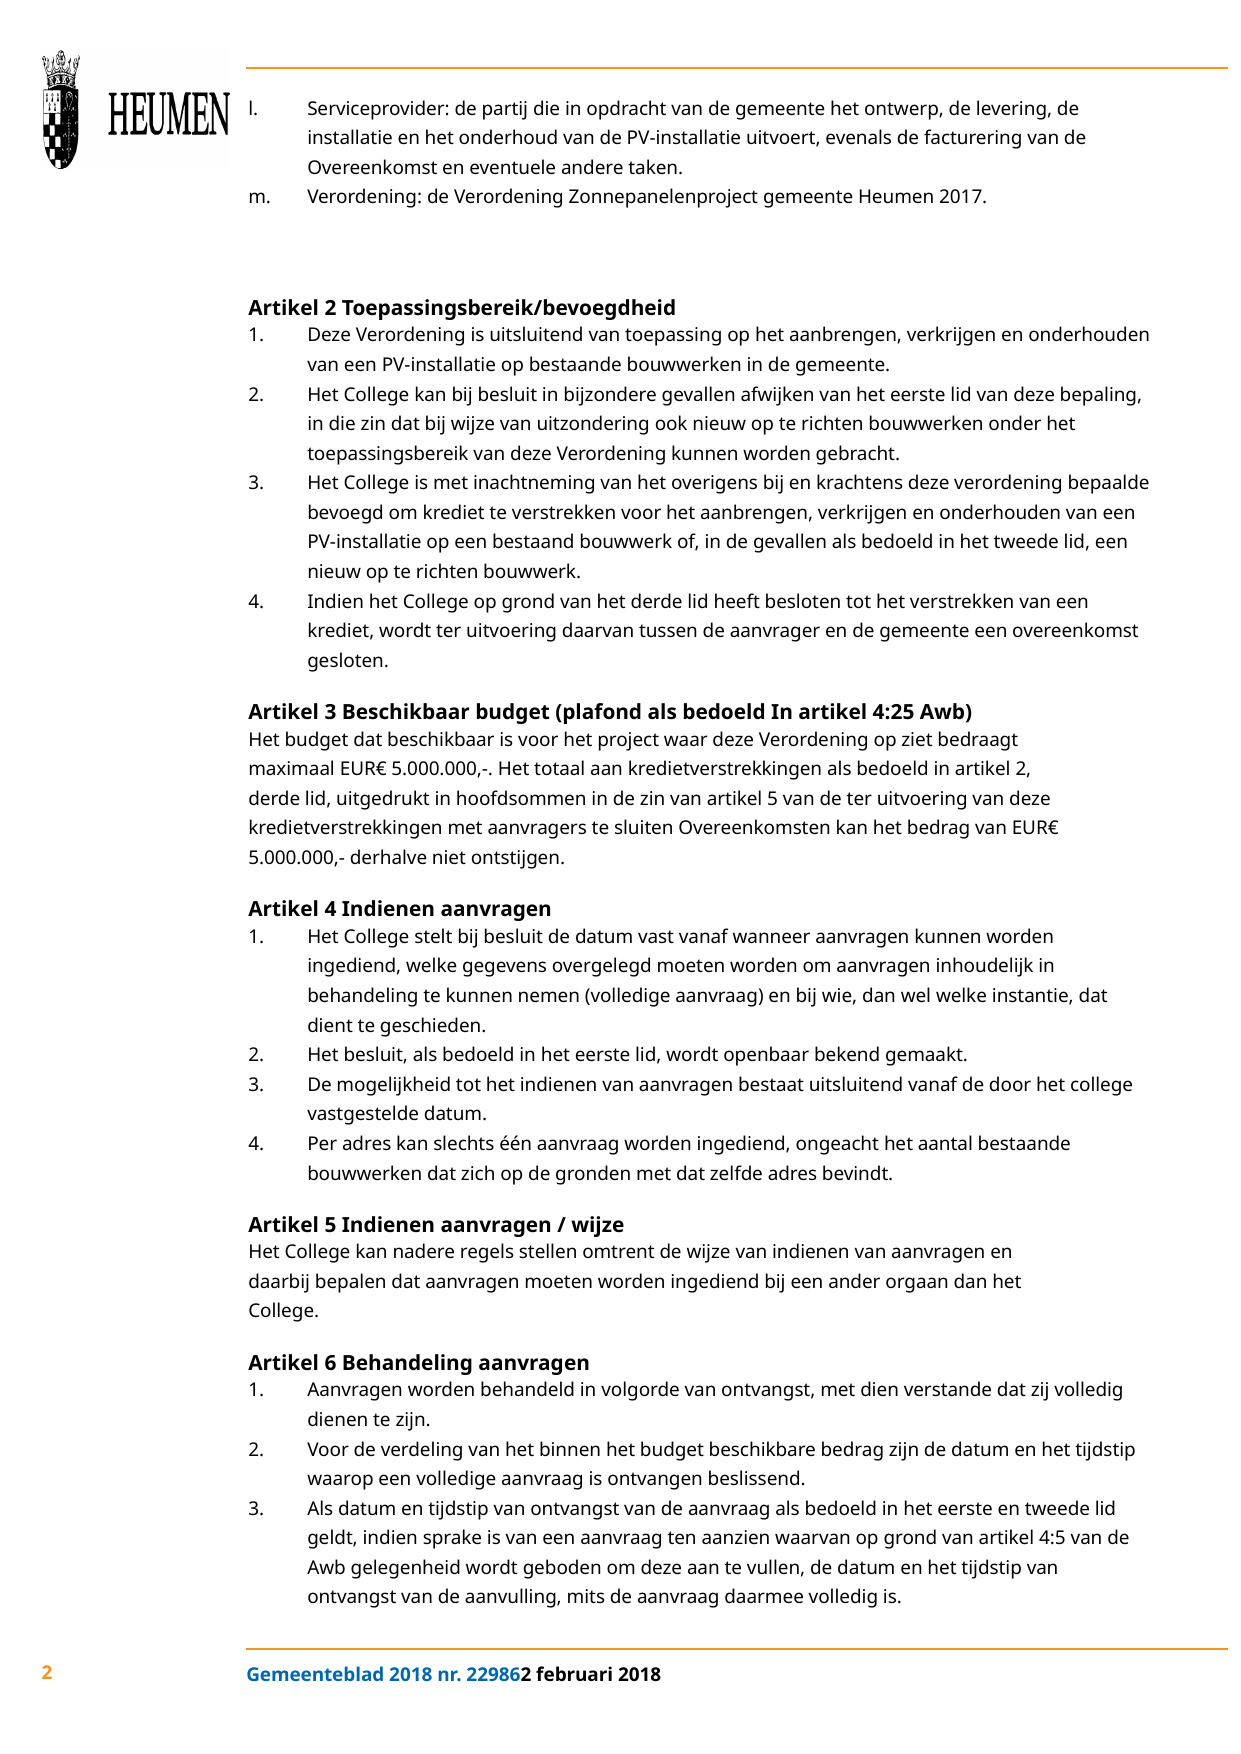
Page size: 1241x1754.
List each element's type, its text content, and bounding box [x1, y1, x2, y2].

list Serviceprovider: de partij die in opdracht van de gemeente het ontwerp, de levering, de installatie en het onderhoud van de PV-installatie uitvoert, evenals de facturering van de Overeenkomst en eventuele andere taken. [248, 95, 1152, 180]
list Aanvragen worden behandeld in volgorde van ontvangst, met dien verstande dat zij volledig dienen te zijn. [248, 1377, 1152, 1432]
list De mogelijkheid tot het indienen van aanvragen bestaat uitsluitend vanaf de door het college vastgestelde datum. [248, 1071, 1152, 1126]
text Artikel 5 Indienen aanvragen / wijze [248, 1210, 1152, 1238]
text Artikel 3 Beschikbaar budget (plafond als bedoeld In artikel 4:25 Awb) [248, 697, 1152, 726]
text Het College kan nadere regels stellen omtrent de wijze van indienen van aanvragen en [248, 1238, 1152, 1264]
text derde lid, uitgedrukt in hoofdsommen in de zin van artikel 5 van de ter uitvoering van deze [248, 785, 1152, 811]
text Het budget dat beschikbaar is voor het project waar deze Verordening op ziet bedraagt [248, 726, 1152, 752]
list Indien het College op grond van het derde lid heeft besloten tot het verstrekken van een krediet, wordt ter uitvoering daarvan tussen de aanvrager en de gemeente een overeenkomst gesloten. [248, 588, 1152, 673]
list Het College kan bij besluit in bijzondere gevallen afwijken van het eerste lid van deze bepaling, in die zin dat bij wijze van uitzondering ook nieuw op te richten bouwwerken onder het toepassingsbereik van deze Verordening kunnen worden gebracht. [248, 381, 1152, 466]
list Het College stelt bij besluit de datum vast vanaf wanneer aanvragen kunnen worden ingediend, welke gegevens overgelegd moeten worden om aanvragen inhoudelijk in behandeling te kunnen nemen (volledige aanvraag) en bij wie, dan wel welke instantie, dat dient te geschieden. [248, 923, 1152, 1037]
text Artikel 6 Behandeling aanvragen [248, 1348, 1152, 1377]
text College. [248, 1298, 1152, 1323]
text maximaal EUR€ 5.000.000,-. Het totaal aan kredietverstrekkingen als bedoeld in artikel 2, [248, 755, 1152, 781]
list Het College is met inachtneming van het overigens bij en krachtens deze verordening bepaalde bevoegd om krediet te verstrekken voor het aanbrengen, verkrijgen en onderhouden van een PV-installatie op een bestaand bouwwerk of, in de gevallen als bedoeld in het tweede lid, een nieuw op te richten bouwwerk. [248, 469, 1152, 584]
list Deze Verordening is uitsluitend van toepassing op het aanbrengen, verkrijgen en onderhouden van een PV-installatie op bestaande bouwwerken in de gemeente. [248, 322, 1152, 377]
list Verordening: de Verordening Zonnepanelenproject gemeente Heumen 2017. [248, 183, 1152, 209]
picture [41, 47, 231, 172]
list Als datum en tijdstip van ontvangst van de aanvraag als bedoeld in het eerste en tweede lid geldt, indien sprake is van een aanvraag ten aanzien waarvan op grond van artikel 4:5 van de Awb gelegenheid wordt geboden om deze aan te vullen, de datum en het tijdstip van ontvangst van de aanvulling, mits de aanvraag daarmee volledig is. [248, 1495, 1152, 1609]
text kredietverstrekkingen met aanvragers te sluiten Overeenkomsten kan het bedrag van EUR€ 5.000.000,- derhalve niet ontstijgen. [248, 814, 1152, 870]
list Het besluit, als bedoeld in het eerste lid, wordt openbaar bekend gemaakt. [248, 1041, 1152, 1067]
text Artikel 2 Toepassingsbereik/bevoegdheid [248, 293, 1152, 322]
list Per adres kan slechts één aanvraag worden ingediend, ongeacht het aantal bestaande bouwwerken dat zich op de gronden met dat zelfde adres bevindt. [248, 1130, 1152, 1185]
list Voor de verdeling van het binnen het budget beschikbare bedrag zijn de datum en het tijdstip waarop een volledige aanvraag is ontvangen beslissend. [248, 1436, 1152, 1491]
text daarbij bepalen dat aanvragen moeten worden ingediend bij een ander orgaan dan het [248, 1268, 1152, 1294]
text Artikel 4 Indienen aanvragen [248, 894, 1152, 923]
